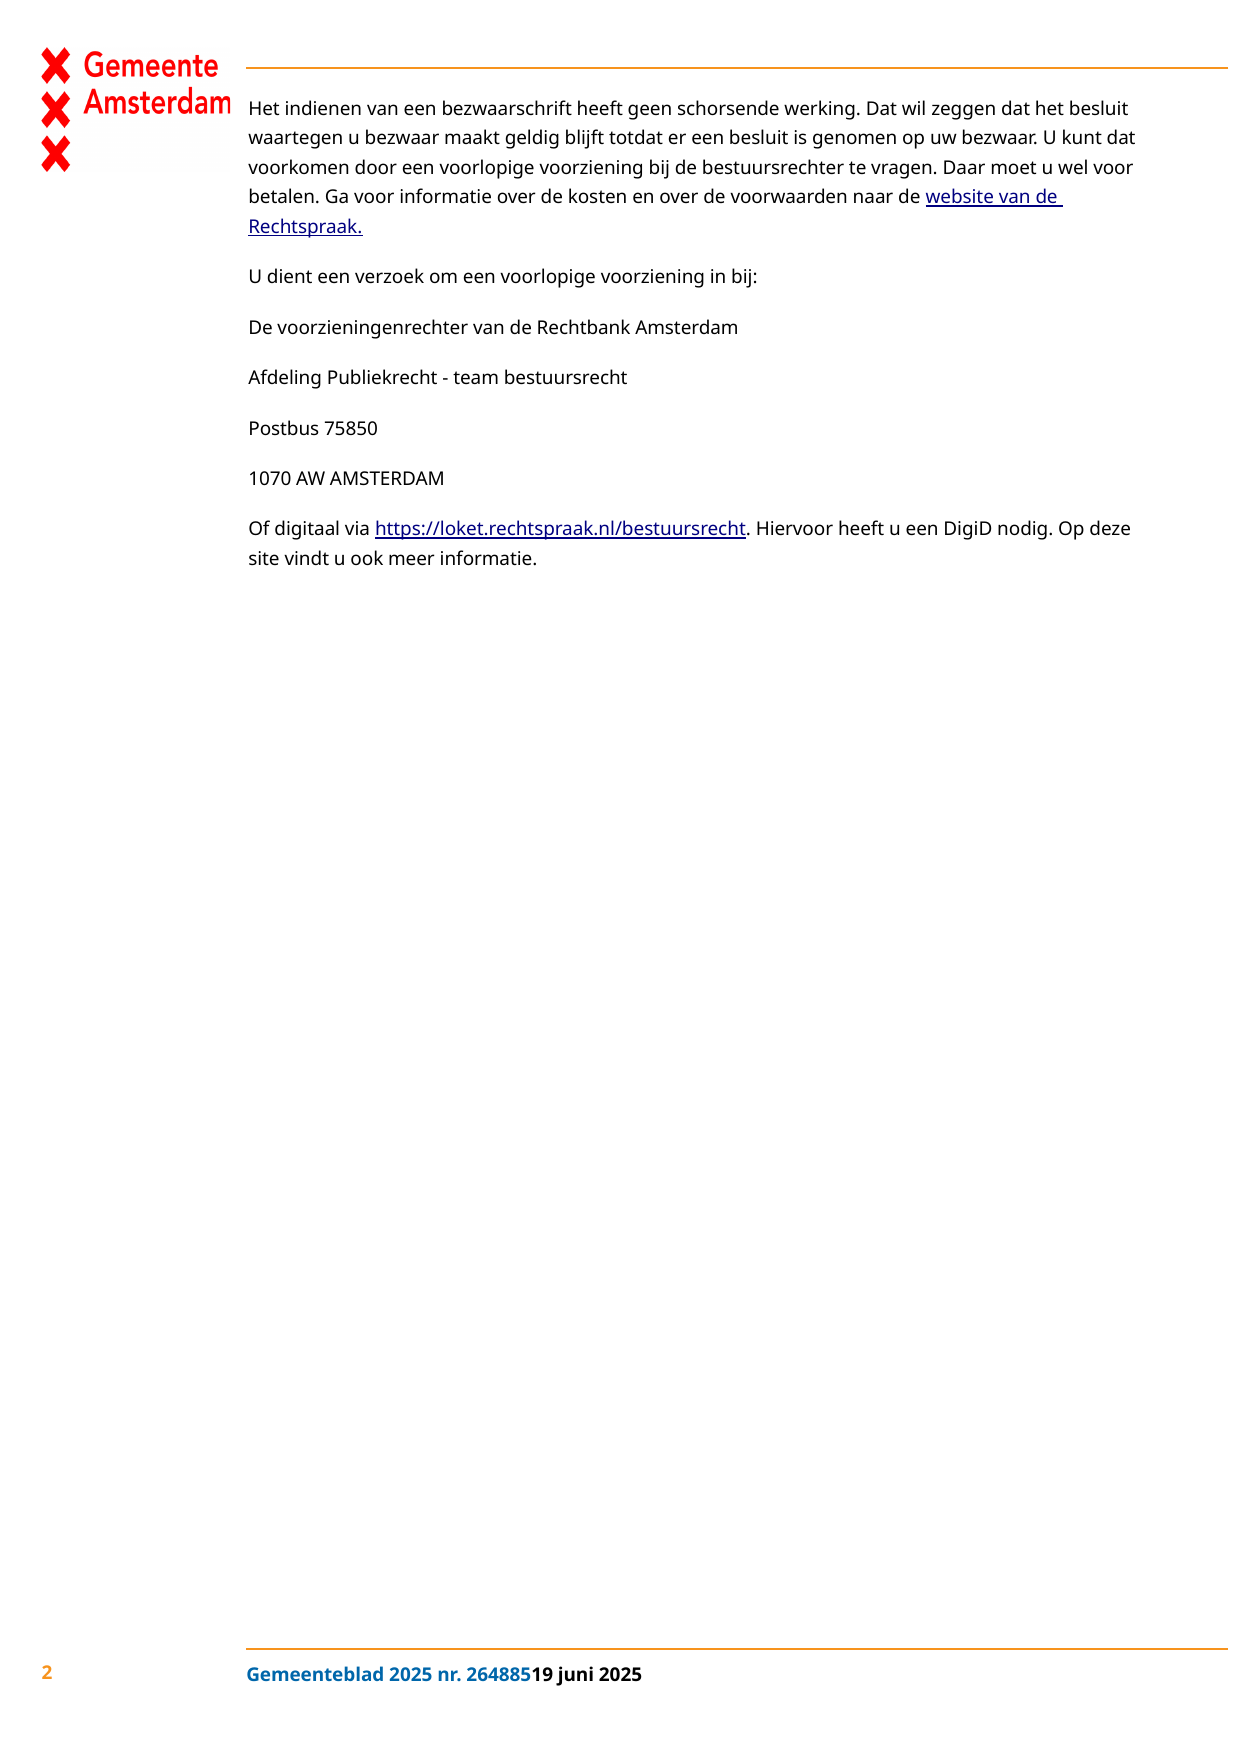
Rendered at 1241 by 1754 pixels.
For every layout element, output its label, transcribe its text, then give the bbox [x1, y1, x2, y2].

text 1070 AW AMSTERDAM [248, 465, 1152, 491]
text Het indienen van een bezwaarschrift heeft geen schorsende werking. Dat wil zeggen dat het besluit waartegen u bezwaar maakt geldig blijft totdat er een besluit is genomen op uw bezwaar. U kunt dat voorkomen door een voorlopige voorziening bij de bestuursrechter te vragen. Daar moet u wel voor betalen. Ga voor informatie over de kosten en over de voorwaarden naar de website van de Rechtspraak. [248, 95, 1152, 239]
text De voorzieningenrechter van de Rechtbank Amsterdam [248, 314, 1152, 340]
text U dient een verzoek om een voorlopige voorziening in bij: [248, 263, 1152, 289]
text Of digitaal via https://loket.rechtspraak.nl/bestuursrecht. Hiervoor heeft u een DigiD nodig. Op deze site vindt u ook meer informatie. [248, 516, 1152, 571]
picture [41, 47, 231, 172]
text Afdeling Publiekrecht - team bestuursrecht [248, 364, 1152, 390]
text Postbus 75850 [248, 415, 1152, 441]
